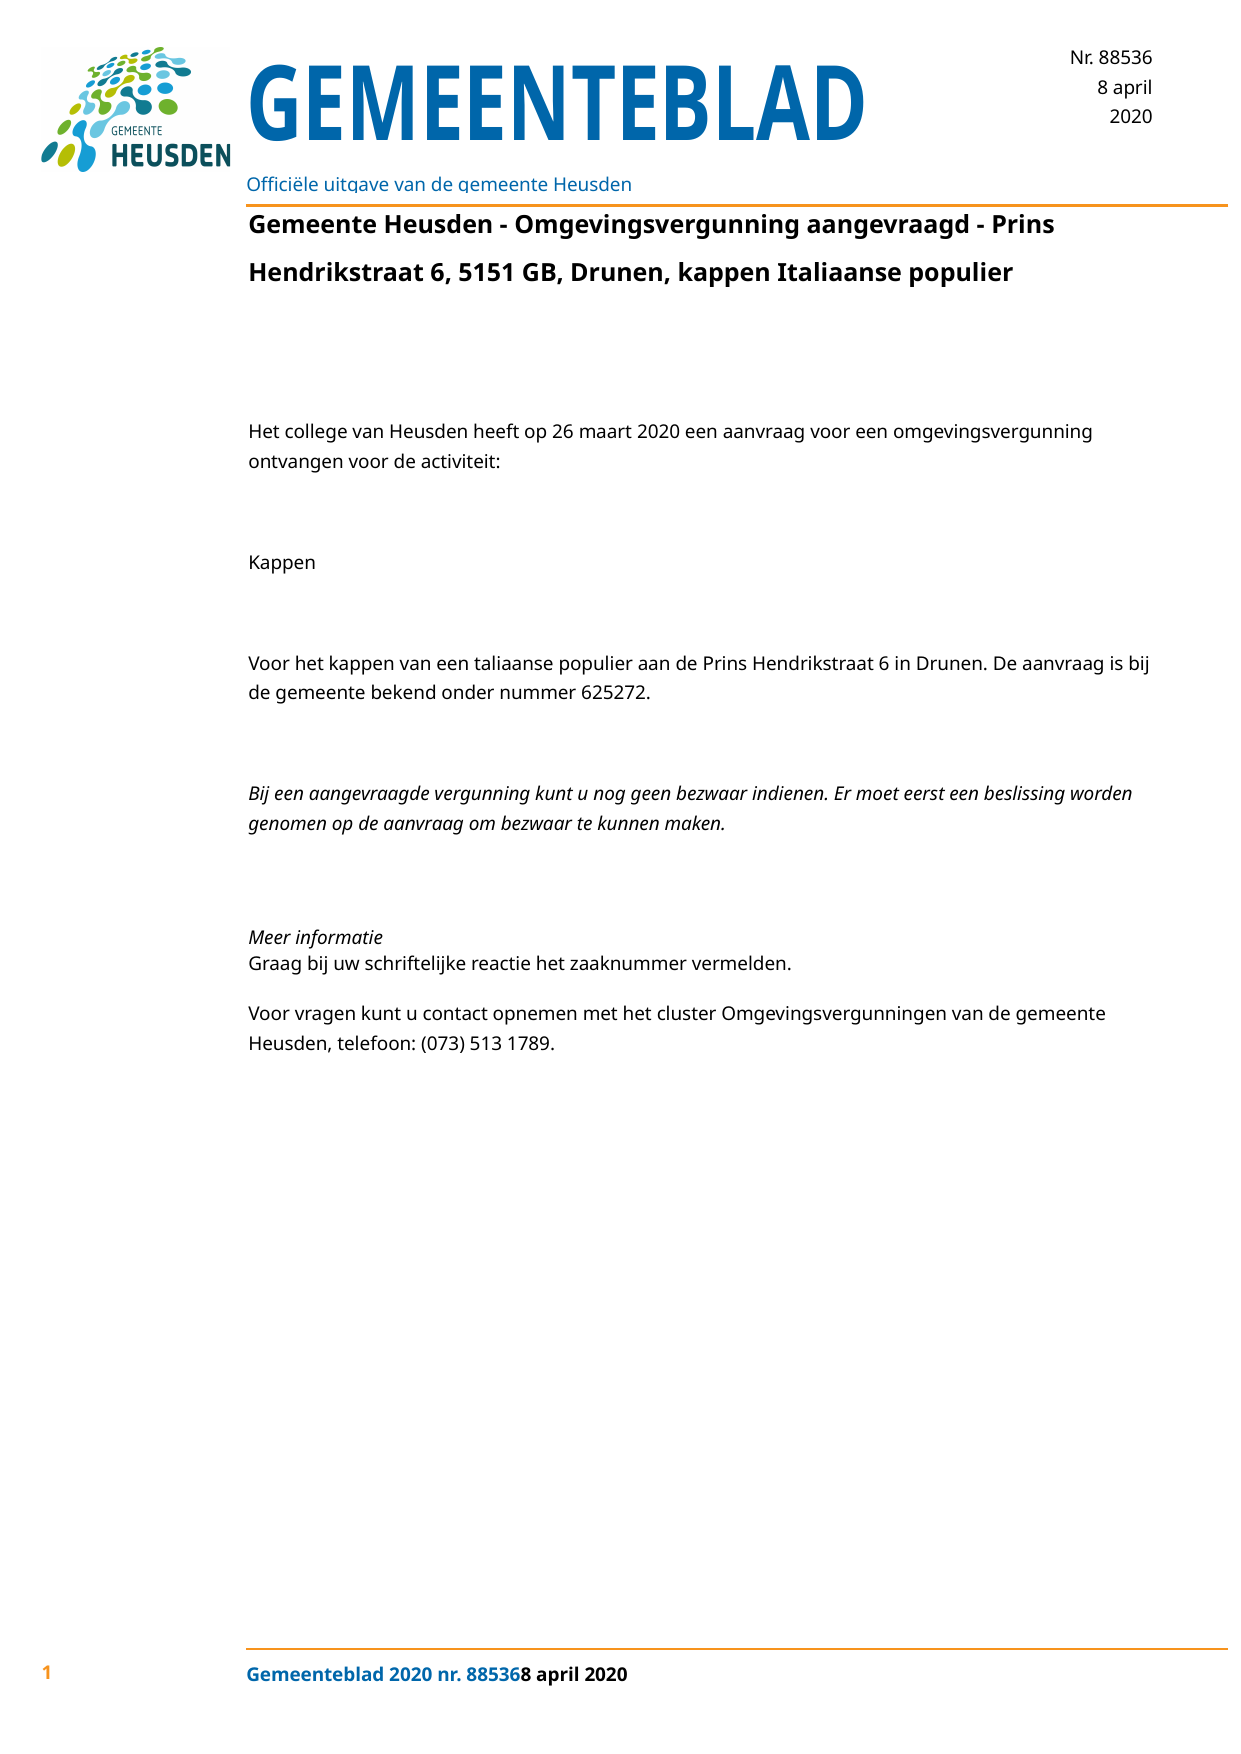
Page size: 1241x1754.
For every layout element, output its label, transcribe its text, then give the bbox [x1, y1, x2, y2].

text Gemeente Heusden - Omgevingsvergunning aangevraagd - Prins Hendrikstraat 6, 5151 GB, Drunen, kappen Italiaanse populier [248, 207, 1152, 288]
text Meer informatie [248, 924, 1152, 950]
text Bij een aangevraagde vergunning kunt u nog geen bezwaar indienen. Er moet eerst een beslissing worden genomen op de aanvraag om bezwaar te kunnen maken. [248, 780, 1152, 836]
text Voor het kappen van een taliaanse populier aan de Prins Hendrikstraat 6 in Drunen. De aanvraag is bij de gemeente bekend onder nummer 625272. [248, 650, 1152, 705]
text Voor vragen kunt u contact opnemen met het cluster Omgevingsvergunningen van de gemeente Heusden, telefoon: (073) 513 1789. [248, 1001, 1152, 1056]
text Het college van Heusden heeft op 26 maart 2020 een aanvraag voor een omgevingsvergunning ontvangen voor de activiteit: [248, 419, 1152, 474]
text Graag bij uw schriftelijke reactie het zaaknummer vermelden. [248, 950, 1152, 976]
picture [41, 47, 231, 172]
text Kappen [248, 549, 1152, 575]
